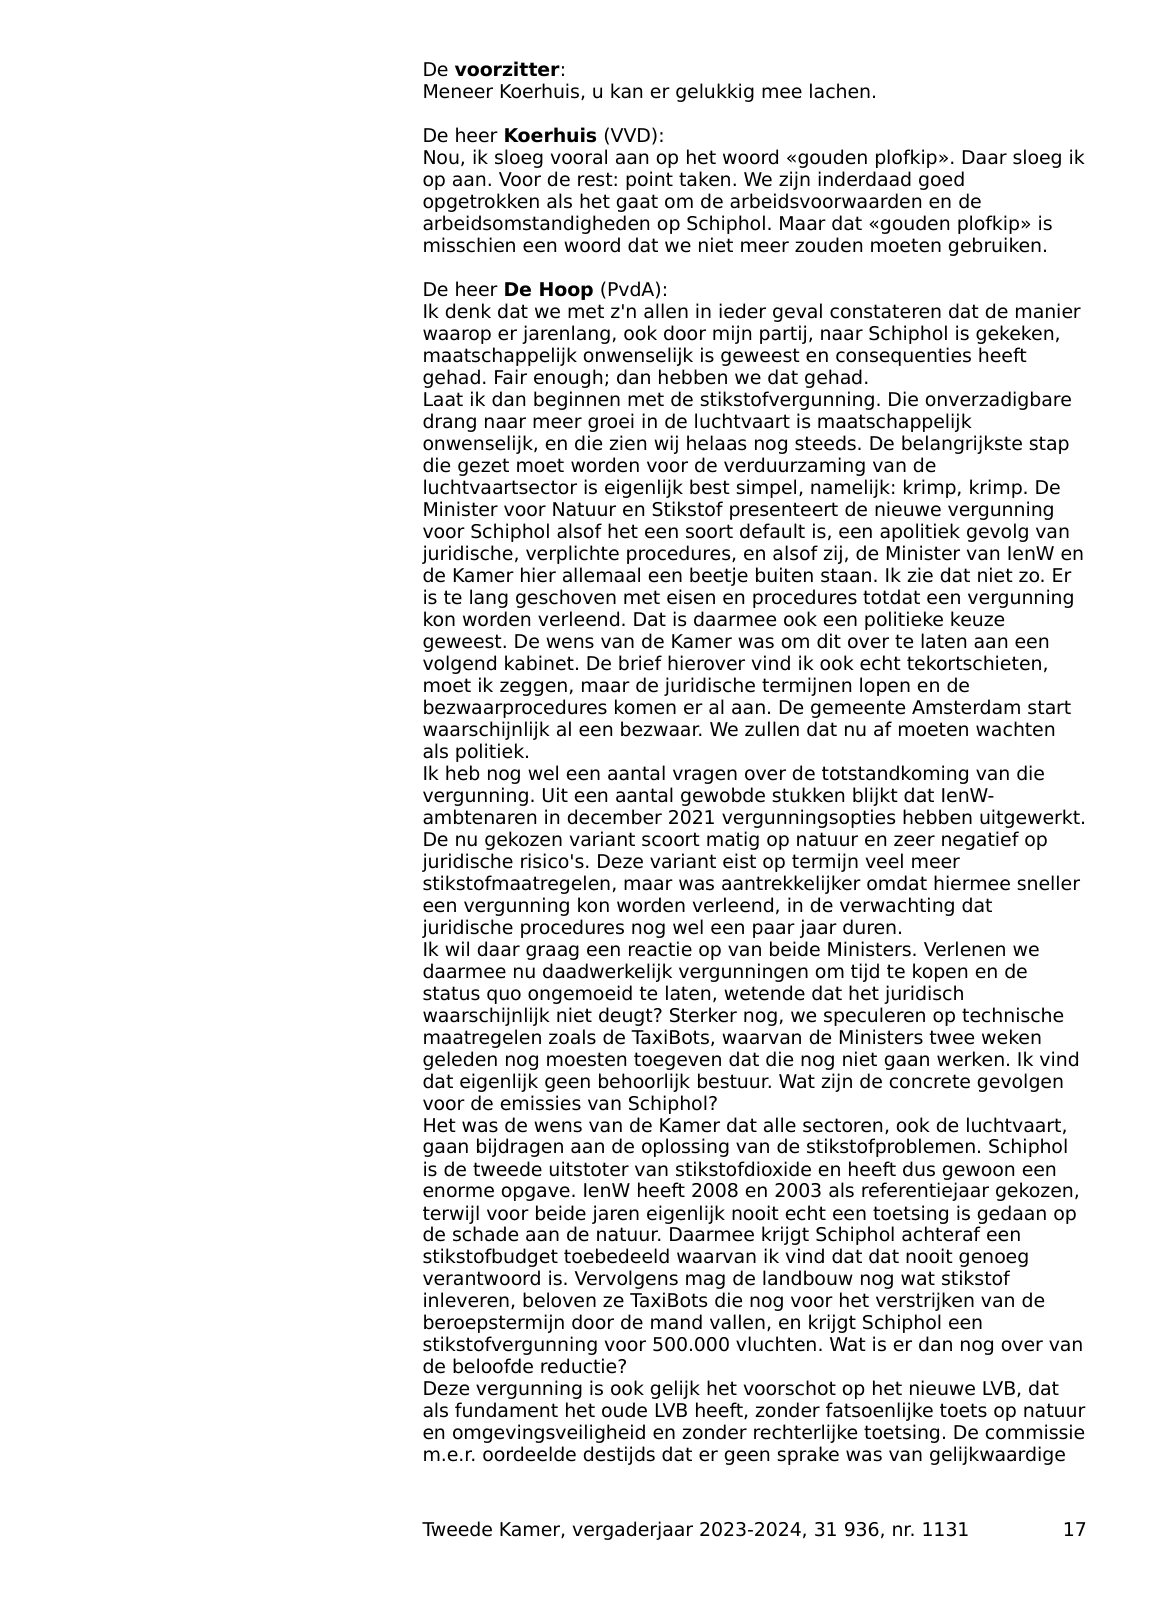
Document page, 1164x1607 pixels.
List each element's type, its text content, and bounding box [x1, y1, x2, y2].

text De voorzitter: [422, 59, 1087, 81]
text Laat ik dan beginnen met de stikstofvergunning. Die onverzadigbare drang naar meer groei in de luchtvaart is maatschappelijk onwenselijk, en die zien wij helaas nog steeds. De belangrijkste stap die gezet moet worden voor de verduurzaming van de luchtvaartsector is eigenlijk best simpel, namelijk: krimp, krimp. De Minister voor Natuur en Stikstof presenteert de nieuwe vergunning voor Schiphol alsof het een soort default is, een apolitiek gevolg van juridische, verplichte procedures, en alsof zij, de Minister van IenW en de Kamer hier allemaal een beetje buiten staan. Ik zie dat niet zo. Er is te lang geschoven met eisen en procedures totdat een vergunning kon worden verleend. Dat is daarmee ook een politieke keuze geweest. De wens van de Kamer was om dit over te laten aan een volgend kabinet. De brief hierover vind ik ook echt tekortschieten, moet ik zeggen, maar de juridische termijnen lopen en de bezwaarprocedures komen er al aan. De gemeente Amsterdam start waarschijnlijk al een bezwaar. We zullen dat nu af moeten wachten als politiek. [422, 389, 1087, 763]
text Meneer Koerhuis, u kan er gelukkig mee lachen. [422, 81, 1087, 103]
text Het was de wens van de Kamer dat alle sectoren, ook de luchtvaart, gaan bijdragen aan de oplossing van de stikstofproblemen. Schiphol is de tweede uitstoter van stikstofdioxide en heeft dus gewoon een enorme opgave. IenW heeft 2008 en 2003 als referentiejaar gekozen, terwijl voor beide jaren eigenlijk nooit echt een toetsing is gedaan op de schade aan de natuur. Daarmee krijgt Schiphol achteraf een stikstofbudget toebedeeld waarvan ik vind dat dat nooit genoeg verantwoord is. Vervolgens mag de landbouw nog wat stikstof inleveren, beloven ze TaxiBots die nog voor het verstrijken van de beroepstermijn door de mand vallen, en krijgt Schiphol een stikstofvergunning voor 500.000 vluchten. Wat is er dan nog over van de beloofde reductie? [422, 1114, 1087, 1378]
text Ik wil daar graag een reactie op van beide Ministers. Verlenen we daarmee nu daadwerkelijk vergunningen om tijd te kopen en de status quo ongemoeid te laten, wetende dat het juridisch waarschijnlijk niet deugt? Sterker nog, we speculeren op technische maatregelen zoals de TaxiBots, waarvan de Ministers twee weken geleden nog moesten toegeven dat die nog niet gaan werken. Ik vind dat eigenlijk geen behoorlijk bestuur. Wat zijn de concrete gevolgen voor de emissies van Schiphol? [422, 939, 1087, 1114]
text Nou, ik sloeg vooral aan op het woord «gouden plofkip». Daar sloeg ik op aan. Voor de rest: point taken. We zijn inderdaad goed opgetrokken als het gaat om de arbeidsvoorwaarden en de arbeidsomstandigheden op Schiphol. Maar dat «gouden plofkip» is misschien een woord dat we niet meer zouden moeten gebruiken. [422, 147, 1087, 257]
text Deze vergunning is ook gelijk het voorschot op het nieuwe LVB, dat als fundament het oude LVB heeft, zonder fatsoenlijke toets op natuur en omgevingsveiligheid en zonder rechterlijke toetsing. De commissie m.e.r. oordeelde destijds dat er geen sprake was van gelijkwaardige [422, 1378, 1087, 1466]
text De heer De Hoop (PvdA): [422, 279, 1087, 301]
text De heer Koerhuis (VVD): [422, 125, 1087, 147]
text Ik heb nog wel een aantal vragen over de totstandkoming van die vergunning. Uit een aantal gewobde stukken blijkt dat IenW-ambtenaren in december 2021 vergunningsopties hebben uitgewerkt. De nu gekozen variant scoort matig op natuur en zeer negatief op juridische risico's. Deze variant eist op termijn veel meer stikstofmaatregelen, maar was aantrekkelijker omdat hiermee sneller een vergunning kon worden verleend, in de verwachting dat juridische procedures nog wel een paar jaar duren. [422, 763, 1087, 939]
text Ik denk dat we met z'n allen in ieder geval constateren dat de manier waarop er jarenlang, ook door mijn partij, naar Schiphol is gekeken, maatschappelijk onwenselijk is geweest en consequenties heeft gehad. Fair enough; dan hebben we dat gehad. [422, 301, 1087, 389]
